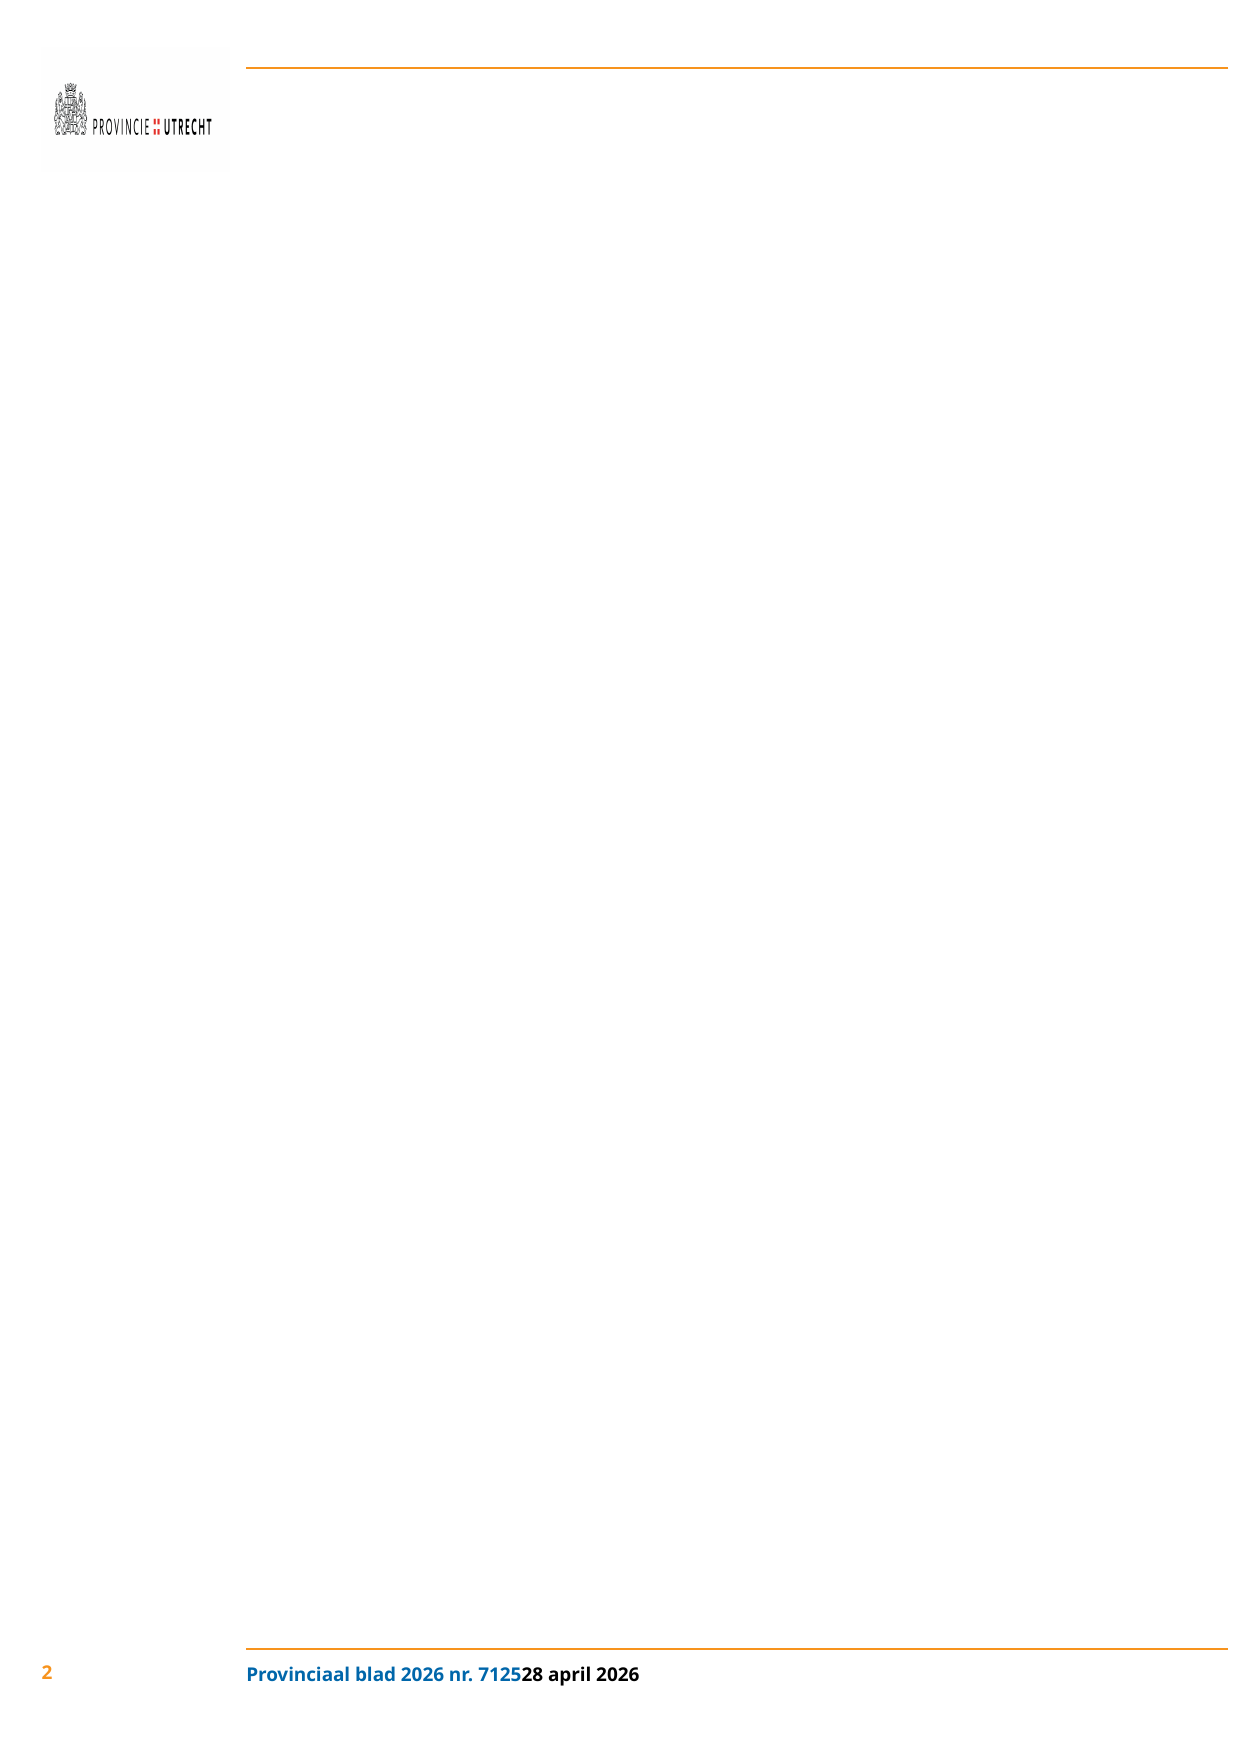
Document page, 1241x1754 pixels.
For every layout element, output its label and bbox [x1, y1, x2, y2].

picture [41, 47, 231, 172]
